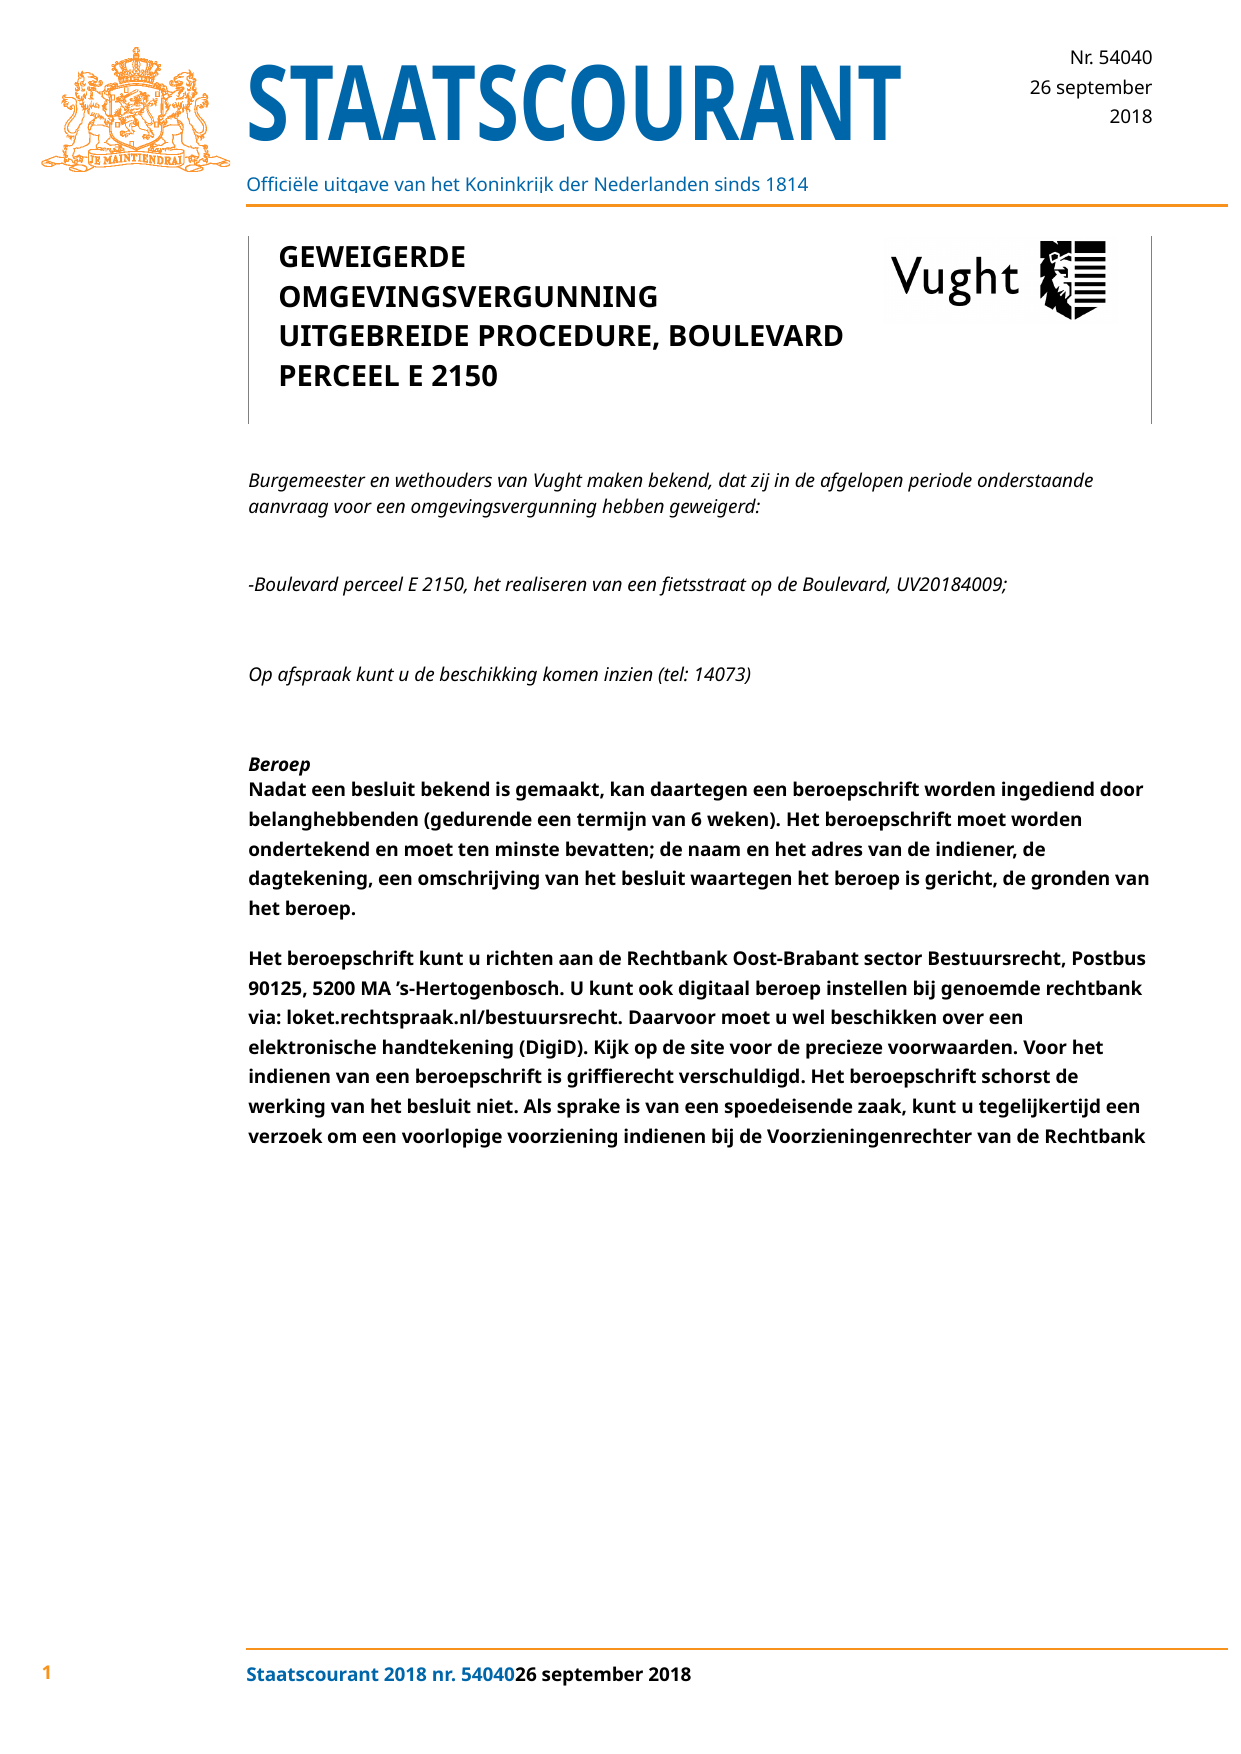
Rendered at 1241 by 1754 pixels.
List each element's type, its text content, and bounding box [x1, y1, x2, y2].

text Op afspraak kunt u de beschikking komen inzien (tel: 14073) [248, 661, 1152, 687]
text Nadat een besluit bekend is gemaakt, kan daartegen een beroepschrift worden ingediend door belanghebbenden (gedurende een termijn van 6 weken). Het beroepschrift moet worden ondertekend en moet ten minste bevatten; de naam en het adres van de indiener, de dagtekening, een omschrijving van het besluit waartegen het beroep is gericht, de gronden van het beroep. [248, 777, 1152, 921]
text Het beroepschrift kunt u richten aan de Rechtbank Oost-Brabant sector Bestuursrecht, Postbus 90125, 5200 MA ’s-Hertogenbosch. U kunt ook digitaal beroep instellen bij genoemde rechtbank via: loket.rechtspraak.nl/bestuursrecht. Daarvoor moet u wel beschikken over een elektronische handtekening (DigiD). Kijk op de site voor de precieze voorwaarden. Voor het indienen van een beroepschrift is griffierecht verschuldigd. Het beroepschrift schorst de werking van het besluit niet. Als sprake is van een spoedeisende zaak, kunt u tegelijkertijd een verzoek om een voorlopige voorziening indienen bij de Voorzieningenrechter van de Rechtbank [248, 945, 1152, 1148]
table_header GEWEIGERDE OMGEVINGSVERGUNNING UITGEBREIDE PROCEDURE, BOULEVARD PERCEEL E 2150 [249, 236, 850, 424]
picture [882, 236, 1119, 324]
text -Boulevard perceel E 2150, het realiseren van een fietsstraat op de Boulevard, UV20184009; [248, 571, 1152, 597]
text Burgemeester en wethouders van Vught maken bekend, dat zij in de afgelopen periode onderstaande aanvraag voor een omgevingsvergunning hebben geweigerd: [248, 467, 1152, 519]
text Beroep [248, 751, 1152, 777]
table_header [850, 236, 1151, 424]
picture [41, 47, 231, 172]
